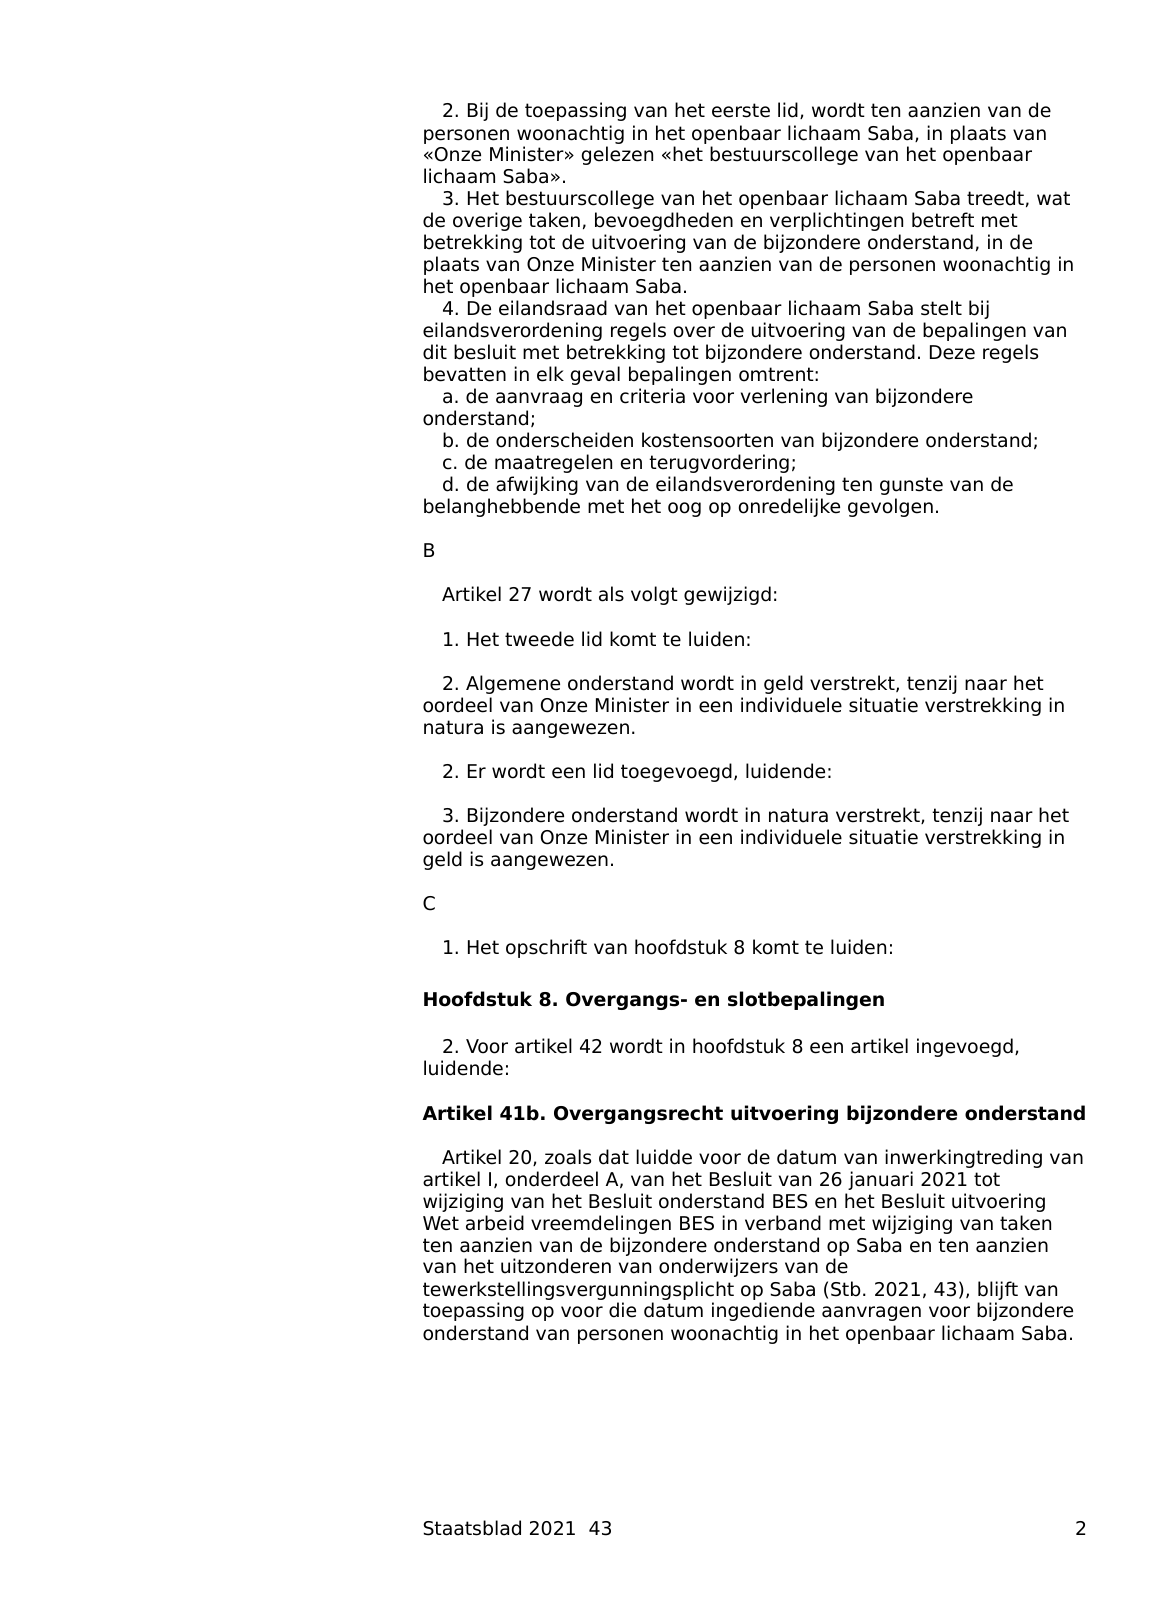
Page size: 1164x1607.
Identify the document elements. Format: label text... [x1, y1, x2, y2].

text a. de aanvraag en criteria voor verlening van bijzondere onderstand; [422, 386, 1087, 430]
text 2. Er wordt een lid toegevoegd, luidende: [422, 761, 1087, 783]
text d. de afwijking van de eilandsverordening ten gunste van de belanghebbende met het oog op onredelijke gevolgen. [422, 474, 1087, 518]
text 3. Het bestuurscollege van het openbaar lichaam Saba treedt, wat de overige taken, bevoegdheden en verplichtingen betreft met betrekking tot de uitvoering van de bijzondere onderstand, in de plaats van Onze Minister ten aanzien van de personen woonachtig in het openbaar lichaam Saba. [422, 188, 1087, 298]
text 3. Bijzondere onderstand wordt in natura verstrekt, tenzij naar het oordeel van Onze Minister in een individuele situatie verstrekking in geld is aangewezen. [422, 805, 1087, 871]
text 2. Voor artikel 42 wordt in hoofdstuk 8 een artikel ingevoegd, luidende: [422, 1036, 1087, 1080]
text 2. Bij de toepassing van het eerste lid, wordt ten aanzien van de personen woonachtig in het openbaar lichaam Saba, in plaats van «Onze Minister» gelezen «het bestuurscollege van het openbaar lichaam Saba». [422, 100, 1087, 188]
subtitle Artikel 41b. Overgangsrecht uitvoering bijzondere onderstand [422, 1102, 1087, 1124]
subtitle Hoofdstuk 8. Overgangs- en slotbepalingen [422, 989, 1087, 1011]
text Artikel 27 wordt als volgt gewijzigd: [422, 584, 1087, 606]
text c. de maatregelen en terugvordering; [422, 452, 1087, 474]
text Artikel 20, zoals dat luidde voor de datum van inwerkingtreding van artikel I, onderdeel A, van het Besluit van 26 januari 2021 tot wijziging van het Besluit onderstand BES en het Besluit uitvoering Wet arbeid vreemdelingen BES in verband met wijziging van taken ten aanzien van de bijzondere onderstand op Saba en ten aanzien van het uitzonderen van onderwijzers van de tewerkstellingsvergunningsplicht op Saba (Stb. 2021, 43), blijft van toepassing op voor die datum ingediende aanvragen voor bijzondere onderstand van personen woonachtig in het openbaar lichaam Saba. [422, 1147, 1087, 1344]
text 2. Algemene onderstand wordt in geld verstrekt, tenzij naar het oordeel van Onze Minister in een individuele situatie verstrekking in natura is aangewezen. [422, 673, 1087, 739]
text C [422, 893, 1087, 915]
text 1. Het tweede lid komt te luiden: [422, 628, 1087, 651]
text b. de onderscheiden kostensoorten van bijzondere onderstand; [422, 430, 1087, 452]
text 1. Het opschrift van hoofdstuk 8 komt te luiden: [422, 937, 1087, 959]
text B [422, 540, 1087, 562]
text 4. De eilandsraad van het openbaar lichaam Saba stelt bij eilandsverordening regels over de uitvoering van de bepalingen van dit besluit met betrekking tot bijzondere onderstand. Deze regels bevatten in elk geval bepalingen omtrent: [422, 298, 1087, 386]
